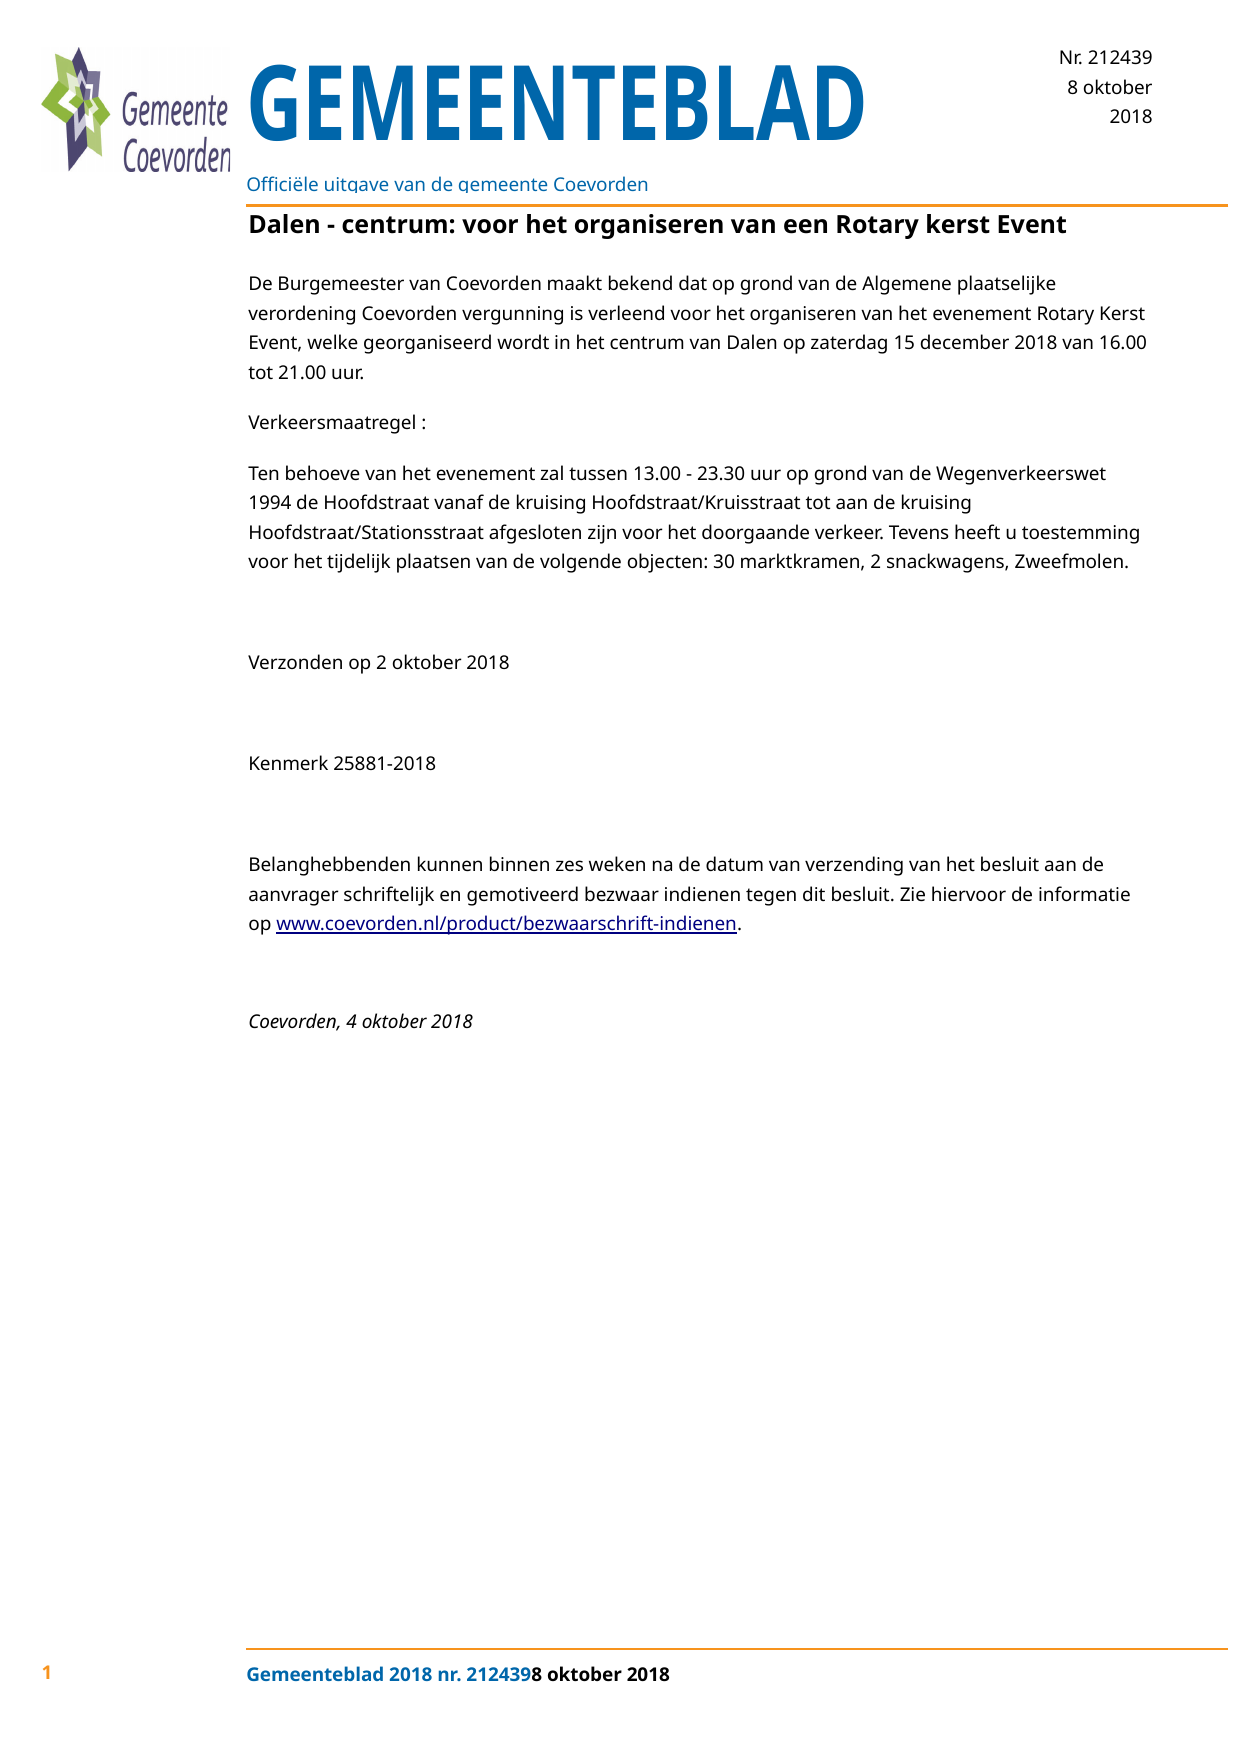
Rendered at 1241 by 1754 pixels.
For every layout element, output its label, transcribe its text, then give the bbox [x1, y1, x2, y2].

picture [41, 47, 231, 172]
text Verkeersmaatregel : [248, 409, 1152, 435]
text De Burgemeester van Coevorden maakt bekend dat op grond van de Algemene plaatselijke verordening Coevorden vergunning is verleend voor het organiseren van het evenement Rotary Kerst Event, welke georganiseerd wordt in het centrum van Dalen op zaterdag 15 december 2018 van 16.00 tot 21.00 uur. [248, 270, 1152, 385]
text Belanghebbenden kunnen binnen zes weken na de datum van verzending van het besluit aan de aanvrager schriftelijk en gemotiveerd bezwaar indienen tegen dit besluit. Zie hiervoor de informatie op www.coevorden.nl/product/bezwaarschrift-indienen. [248, 851, 1152, 936]
text Dalen - centrum: voor het organiseren van een Rotary kerst Event [248, 207, 1152, 241]
text Kenmerk 25881-2018 [248, 750, 1152, 776]
text Ten behoeve van het evenement zal tussen 13.00 - 23.30 uur op grond van de Wegenverkeerswet 1994 de Hoofdstraat vanaf de kruising Hoofdstraat/Kruisstraat tot aan de kruising Hoofdstraat/Stationsstraat afgesloten zijn voor het doorgaande verkeer. Tevens heeft u toestemming voor het tijdelijk plaatsen van de volgende objecten: 30 marktkramen, 2 snackwagens, Zweefmolen. [248, 460, 1152, 574]
text Verzonden op 2 oktober 2018 [248, 649, 1152, 675]
text Coevorden, 4 oktober 2018 [248, 1008, 1152, 1034]
